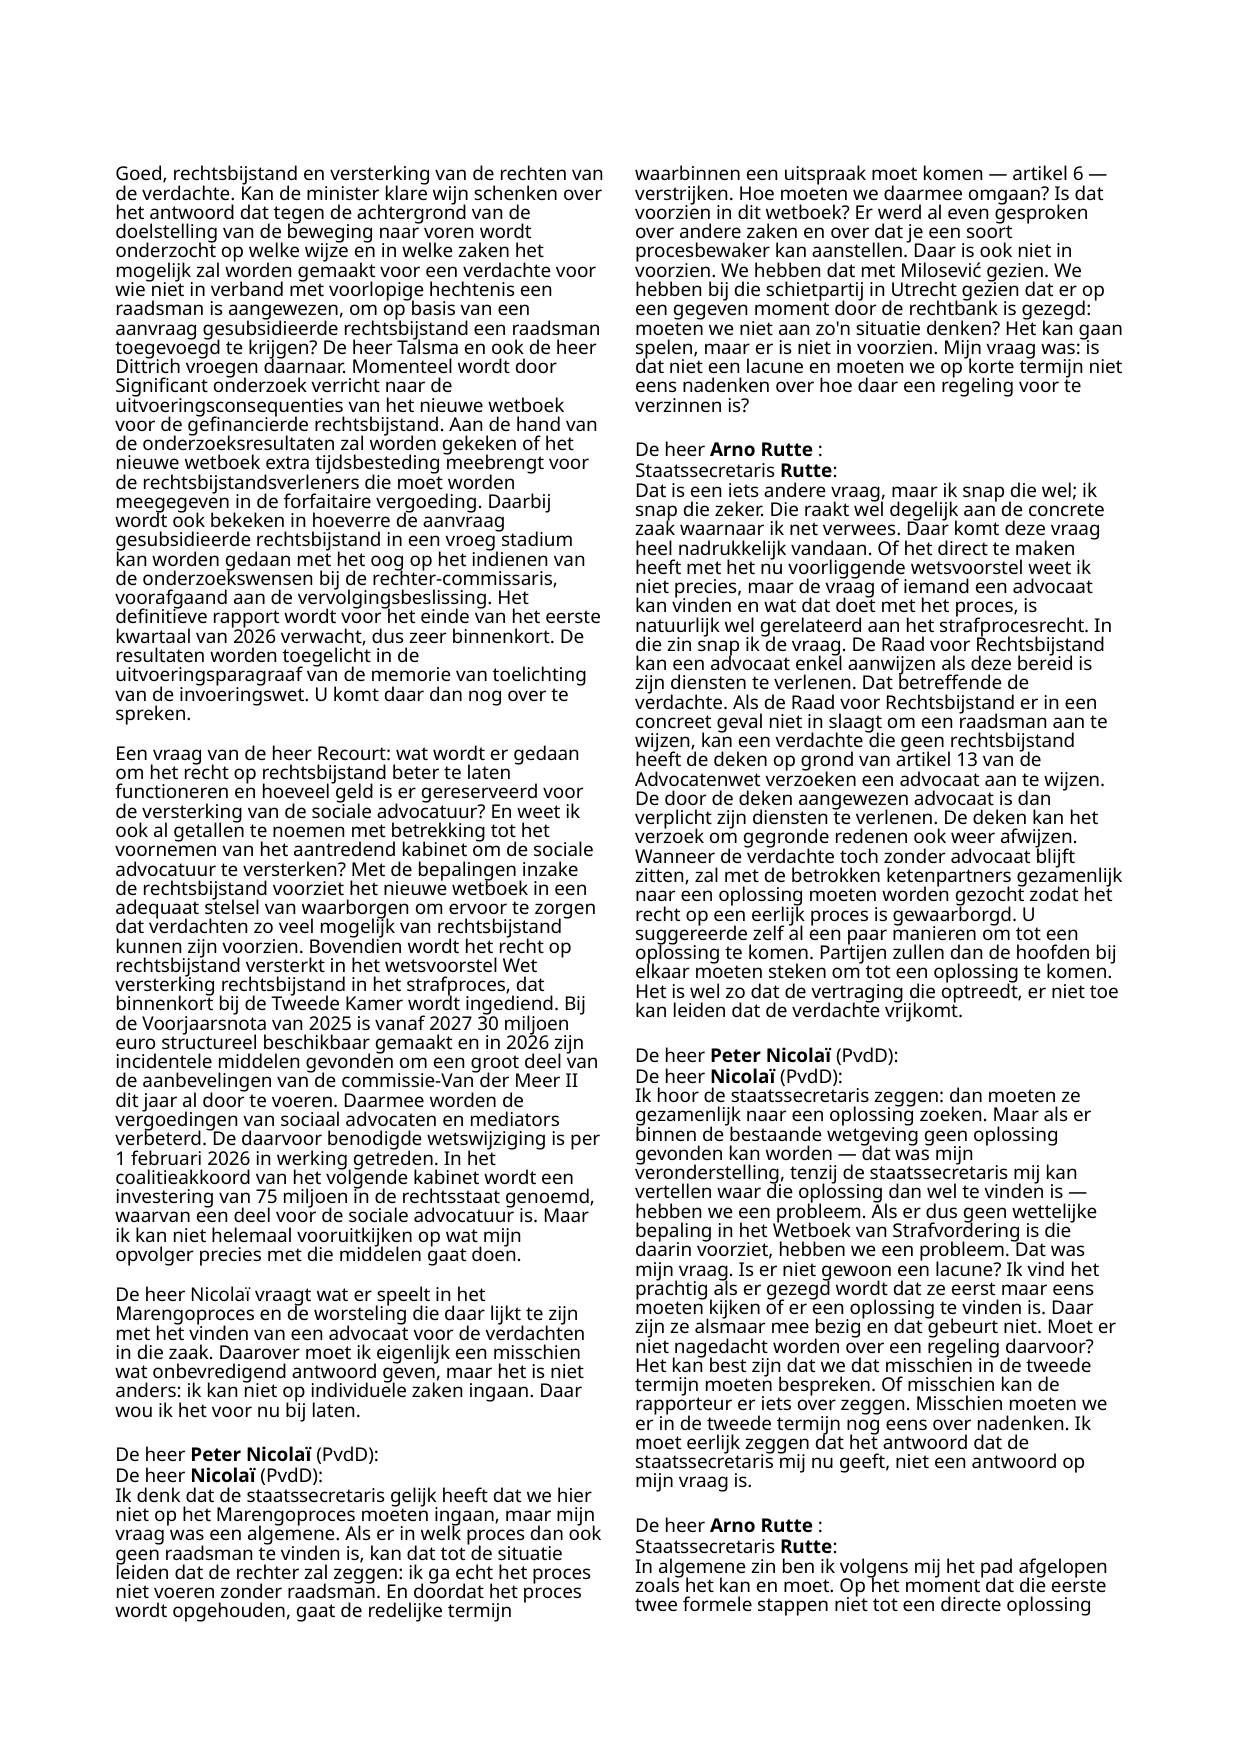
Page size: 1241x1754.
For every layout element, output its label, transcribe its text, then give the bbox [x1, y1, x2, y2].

text Staatssecretaris Rutte: [635, 462, 1125, 482]
text Goed, rechtsbijstand en versterking van de rechten van de verdachte. Kan de minister klare wijn schenken over het antwoord dat tegen de achtergrond van de doelstelling van de beweging naar voren wordt onderzocht op welke wijze en in welke zaken het mogelijk zal worden gemaakt voor een verdachte voor wie niet in verband met voorlopige hechtenis een raadsman is aangewezen, om op basis van een aanvraag gesubsidieerde rechtsbijstand een raadsman toegevoegd te krijgen? De heer Talsma en ook de heer Dittrich vroegen daarnaar. Momenteel wordt door Significant onderzoek verricht naar de uitvoeringsconsequenties van het nieuwe wetboek voor de gefinancierde rechtsbijstand. Aan de hand van de onderzoeksresultaten zal worden gekeken of het nieuwe wetboek extra tijdsbesteding meebrengt voor de rechtsbijstandsverleners die moet worden meegegeven in de forfaitaire vergoeding. Daarbij wordt ook bekeken in hoeverre de aanvraag gesubsidieerde rechtsbijstand in een vroeg stadium kan worden gedaan met het oog op het indienen van de onderzoekswensen bij de rechter-commissaris, voorafgaand aan de vervolgingsbeslissing. Het definitieve rapport wordt voor het einde van het eerste kwartaal van 2026 verwacht, dus zeer binnenkort. De resultaten worden toegelicht in de uitvoeringsparagraaf van de memorie van toelichting van de invoeringswet. U komt daar dan nog over te spreken. [115, 165, 605, 724]
text Staatssecretaris Rutte: [635, 1538, 1125, 1558]
text waarbinnen een uitspraak moet komen — artikel 6 — verstrijken. Hoe moeten we daarmee omgaan? Is dat voorzien in dit wetboek? Er werd al even gesproken over andere zaken en over dat je een soort procesbewaker kan aanstellen. Daar is ook niet in voorzien. We hebben dat met Milosević gezien. We hebben bij die schietpartij in Utrecht gezien dat er op een gegeven moment door de rechtbank is gezegd: moeten we niet aan zo'n situatie denken? Het kan gaan spelen, maar er is niet in voorzien. Mijn vraag was: is dat niet een lacune en moeten we op korte termijn niet eens nadenken over hoe daar een regeling voor te verzinnen is? [635, 165, 1125, 416]
text De heer Arno Rutte : [635, 437, 1125, 462]
text De heer Nicolaï (PvdD): [115, 1467, 605, 1487]
text Dat is een iets andere vraag, maar ik snap die wel; ik snap die zeker. Die raakt wel degelijk aan de concrete zaak waarnaar ik net verwees. Daar komt deze vraag heel nadrukkelijk vandaan. Of het direct te maken heeft met het nu voorliggende wetsvoorstel weet ik niet precies, maar de vraag of iemand een advocaat kan vinden en wat dat doet met het proces, is natuurlijk wel gerelateerd aan het strafprocesrecht. In die zin snap ik de vraag. De Raad voor Rechtsbijstand kan een advocaat enkel aanwijzen als deze bereid is zijn diensten te verlenen. Dat betreffende de verdachte. Als de Raad voor Rechtsbijstand er in een concreet geval niet in slaagt om een raadsman aan te wijzen, kan een verdachte die geen rechtsbijstand heeft de deken op grond van artikel 13 van de Advocatenwet verzoeken een advocaat aan te wijzen. De door de deken aangewezen advocaat is dan verplicht zijn diensten te verlenen. De deken kan het verzoek om gegronde redenen ook weer afwijzen. Wanneer de verdachte toch zonder advocaat blijft zitten, zal met de betrokken ketenpartners gezamenlijk naar een oplossing moeten worden gezocht zodat het recht op een eerlijk proces is gewaarborgd. U suggereerde zelf al een paar manieren om tot een oplossing te komen. Partijen zullen dan de hoofden bij elkaar moeten steken om tot een oplossing te komen. Het is wel zo dat de vertraging die optreedt, er niet toe kan leiden dat de verdachte vrijkomt. [635, 482, 1125, 1021]
text Ik hoor de staatssecretaris zeggen: dan moeten ze gezamenlijk naar een oplossing zoeken. Maar als er binnen de bestaande wetgeving geen oplossing gevonden kan worden — dat was mijn veronderstelling, tenzij de staatssecretaris mij kan vertellen waar die oplossing dan wel te vinden is — hebben we een probleem. Als er dus geen wettelijke bepaling in het Wetboek van Strafvordering is die daarin voorziet, hebben we een probleem. Dat was mijn vraag. Is er niet gewoon een lacune? Ik vind het prachtig als er gezegd wordt dat ze eerst maar eens moeten kijken of er een oplossing te vinden is. Daar zijn ze alsmaar mee bezig en dat gebeurt niet. Moet er niet nagedacht worden over een regeling daarvoor? Het kan best zijn dat we dat misschien in de tweede termijn moeten bespreken. Of misschien kan de rapporteur er iets over zeggen. Misschien moeten we er in de tweede termijn nog eens over nadenken. Ik moet eerlijk zeggen dat het antwoord dat de staatssecretaris mij nu geeft, niet een antwoord op mijn vraag is. [635, 1087, 1125, 1492]
text De heer Nicolaï (PvdD): [635, 1068, 1125, 1087]
text In algemene zin ben ik volgens mij het pad afgelopen zoals het kan en moet. Op het moment dat die eerste twee formele stappen niet tot een directe oplossing [635, 1558, 1125, 1615]
text Ik denk dat de staatssecretaris gelijk heeft dat we hier niet op het Marengoproces moeten ingaan, maar mijn vraag was een algemene. Als er in welk proces dan ook geen raadsman te vinden is, kan dat tot de situatie leiden dat de rechter zal zeggen: ik ga echt het proces niet voeren zonder raadsman. En doordat het proces wordt opgehouden, gaat de redelijke termijn [115, 1487, 605, 1622]
text De heer Nicolaï vraagt wat er speelt in het Marengoproces en de worsteling die daar lijkt te zijn met het vinden van een advocaat voor de verdachten in die zaak. Daarover moet ik eigenlijk een misschien wat onbevredigend antwoord geven, maar het is niet anders: ik kan niet op individuele zaken ingaan. Daar wou ik het voor nu bij laten. [115, 1286, 605, 1421]
text De heer Peter Nicolaï (PvdD): [115, 1442, 605, 1467]
text De heer Arno Rutte : [635, 1513, 1125, 1538]
text De heer Peter Nicolaï (PvdD): [635, 1042, 1125, 1068]
text Een vraag van de heer Recourt: wat wordt er gedaan om het recht op rechtsbijstand beter te laten functioneren en hoeveel geld is er gereserveerd voor de versterking van de sociale advocatuur? En weet ik ook al getallen te noemen met betrekking tot het voornemen van het aantredend kabinet om de sociale advocatuur te versterken? Met de bepalingen inzake de rechtsbijstand voorziet het nieuwe wetboek in een adequaat stelsel van waarborgen om ervoor te zorgen dat verdachten zo veel mogelijk van rechtsbijstand kunnen zijn voorzien. Bovendien wordt het recht op rechtsbijstand versterkt in het wetsvoorstel Wet versterking rechtsbijstand in het strafproces, dat binnenkort bij de Tweede Kamer wordt ingediend. Bij de Voorjaarsnota van 2025 is vanaf 2027 30 miljoen euro structureel beschikbaar gemaakt en in 2026 zijn incidentele middelen gevonden om een groot deel van de aanbevelingen van de commissie-Van der Meer II dit jaar al door te voeren. Daarmee worden de vergoedingen van sociaal advocaten en mediators verbeterd. De daarvoor benodigde wetswijziging is per 1 februari 2026 in werking getreden. In het coalitieakkoord van het volgende kabinet wordt een investering van 75 miljoen in de rechtsstaat genoemd, waarvan een deel voor de sociale advocatuur is. Maar ik kan niet helemaal vooruitkijken op wat mijn opvolger precies met die middelen gaat doen. [115, 745, 605, 1265]
